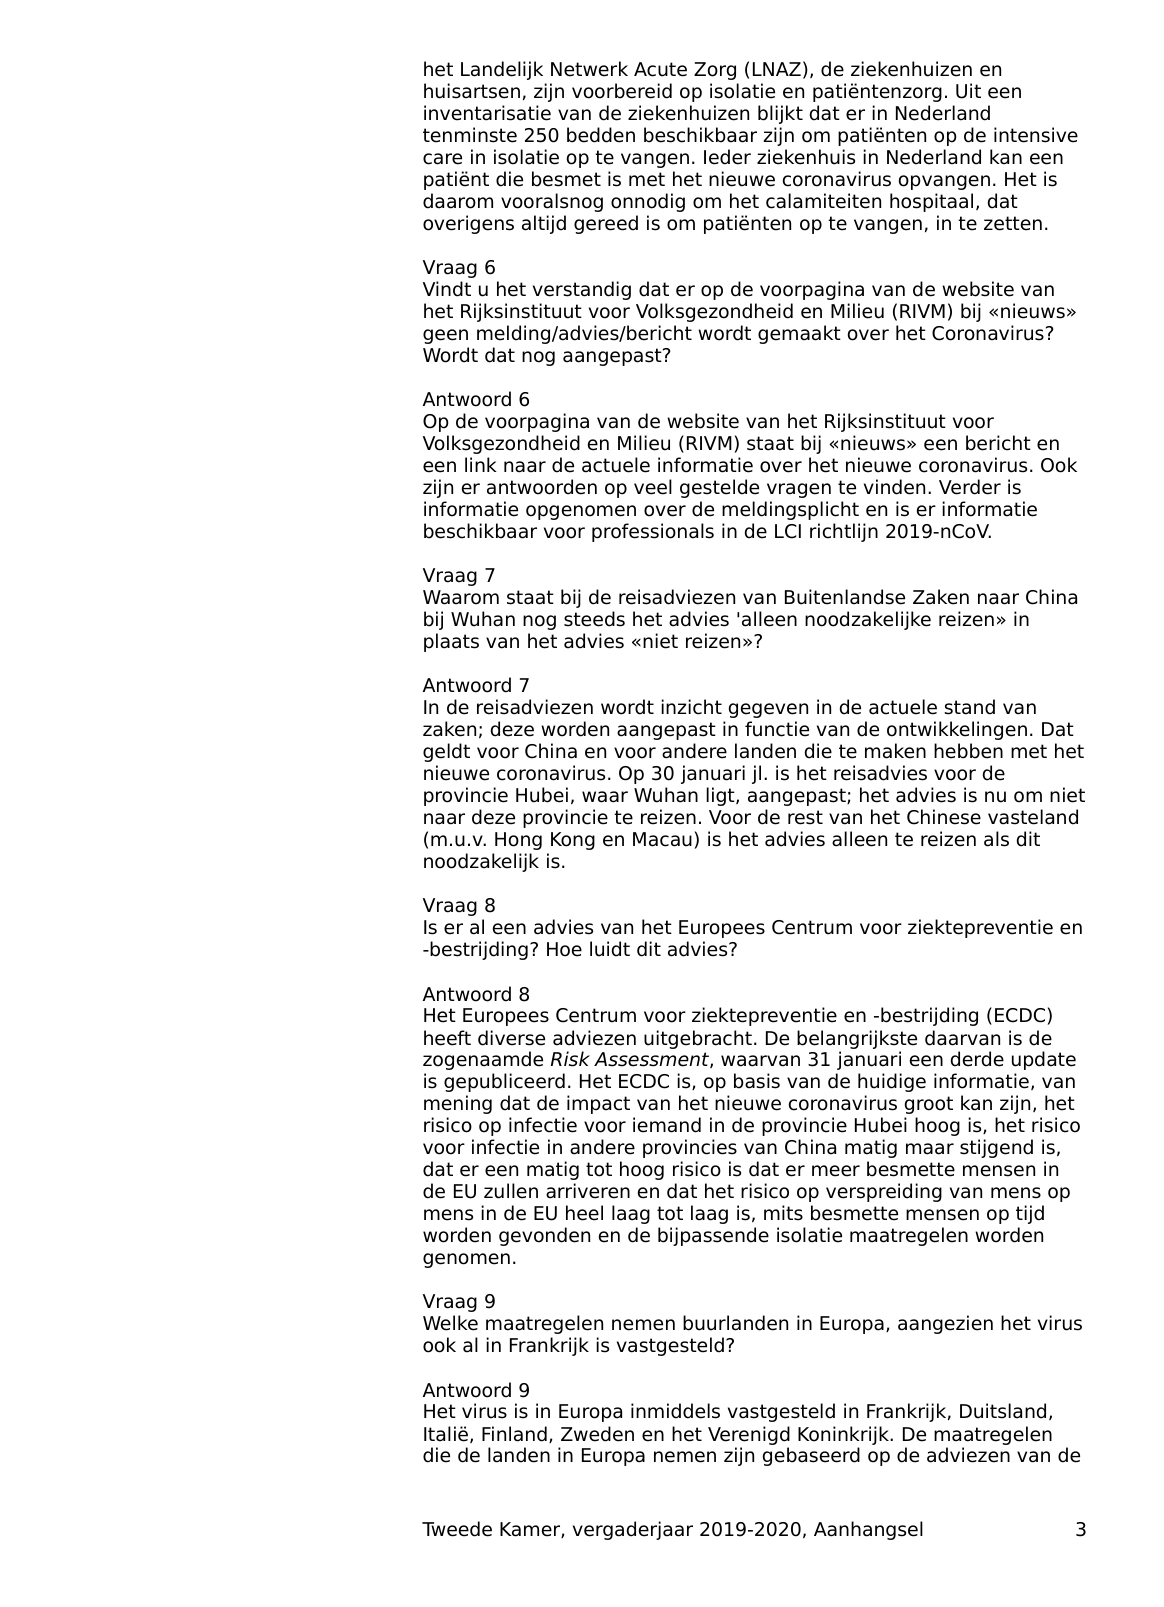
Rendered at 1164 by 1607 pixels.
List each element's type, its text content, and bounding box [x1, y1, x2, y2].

text Waarom staat bij de reisadviezen van Buitenlandse Zaken naar China bij Wuhan nog steeds het advies 'alleen noodzakelijke reizen» in plaats van het advies «niet reizen»? [422, 587, 1087, 653]
text Vraag 8 [422, 895, 1087, 917]
text Het virus is in Europa inmiddels vastgesteld in Frankrijk, Duitsland, Italië, Finland, Zweden en het Verenigd Koninkrijk. De maatregelen die de landen in Europa nemen zijn gebaseerd op de adviezen van de [422, 1401, 1087, 1467]
text In de reisadviezen wordt inzicht gegeven in de actuele stand van zaken; deze worden aangepast in functie van de ontwikkelingen. Dat geldt voor China en voor andere landen die te maken hebben met het nieuwe coronavirus. Op 30 januari jl. is het reisadvies voor de provincie Hubei, waar Wuhan ligt, aangepast; het advies is nu om niet naar deze provincie te reizen. Voor de rest van het Chinese vasteland (m.u.v. Hong Kong en Macau) is het advies alleen te reizen als dit noodzakelijk is. [422, 697, 1087, 873]
text Antwoord 7 [422, 675, 1087, 697]
text Antwoord 6 [422, 389, 1087, 411]
text Vraag 9 [422, 1291, 1087, 1313]
text het Landelijk Netwerk Acute Zorg (LNAZ), de ziekenhuizen en huisartsen, zijn voorbereid op isolatie en patiëntenzorg. Uit een inventarisatie van de ziekenhuizen blijkt dat er in Nederland tenminste 250 bedden beschikbaar zijn om patiënten op de intensive care in isolatie op te vangen. Ieder ziekenhuis in Nederland kan een patiënt die besmet is met het nieuwe coronavirus opvangen. Het is daarom vooralsnog onnodig om het calamiteiten hospitaal, dat overigens altijd gereed is om patiënten op te vangen, in te zetten. [422, 59, 1087, 235]
text Antwoord 9 [422, 1379, 1087, 1401]
text Het Europees Centrum voor ziektepreventie en -bestrijding (ECDC) heeft diverse adviezen uitgebracht. De belangrijkste daarvan is de zogenaamde Risk Assessment, waarvan 31 januari een derde update is gepubliceerd. Het ECDC is, op basis van de huidige informatie, van mening dat de impact van het nieuwe coronavirus groot kan zijn, het risico op infectie voor iemand in de provincie Hubei hoog is, het risico voor infectie in andere provincies van China matig maar stijgend is, dat er een matig tot hoog risico is dat er meer besmette mensen in de EU zullen arriveren en dat het risico op verspreiding van mens op mens in de EU heel laag tot laag is, mits besmette mensen op tijd worden gevonden en de bijpassende isolatie maatregelen worden genomen. [422, 1005, 1087, 1269]
text Vraag 7 [422, 565, 1087, 587]
text Is er al een advies van het Europees Centrum voor ziektepreventie en -bestrijding? Hoe luidt dit advies? [422, 917, 1087, 961]
text Vraag 6 [422, 257, 1087, 279]
text Antwoord 8 [422, 983, 1087, 1005]
text Welke maatregelen nemen buurlanden in Europa, aangezien het virus ook al in Frankrijk is vastgesteld? [422, 1313, 1087, 1357]
text Op de voorpagina van de website van het Rijksinstituut voor Volksgezondheid en Milieu (RIVM) staat bij «nieuws» een bericht en een link naar de actuele informatie over het nieuwe coronavirus. Ook zijn er antwoorden op veel gestelde vragen te vinden. Verder is informatie opgenomen over de meldingsplicht en is er informatie beschikbaar voor professionals in de LCI richtlijn 2019-nCoV. [422, 411, 1087, 543]
text Vindt u het verstandig dat er op de voorpagina van de website van het Rijksinstituut voor Volksgezondheid en Milieu (RIVM) bij «nieuws» geen melding/advies/bericht wordt gemaakt over het Coronavirus? Wordt dat nog aangepast? [422, 279, 1087, 367]
